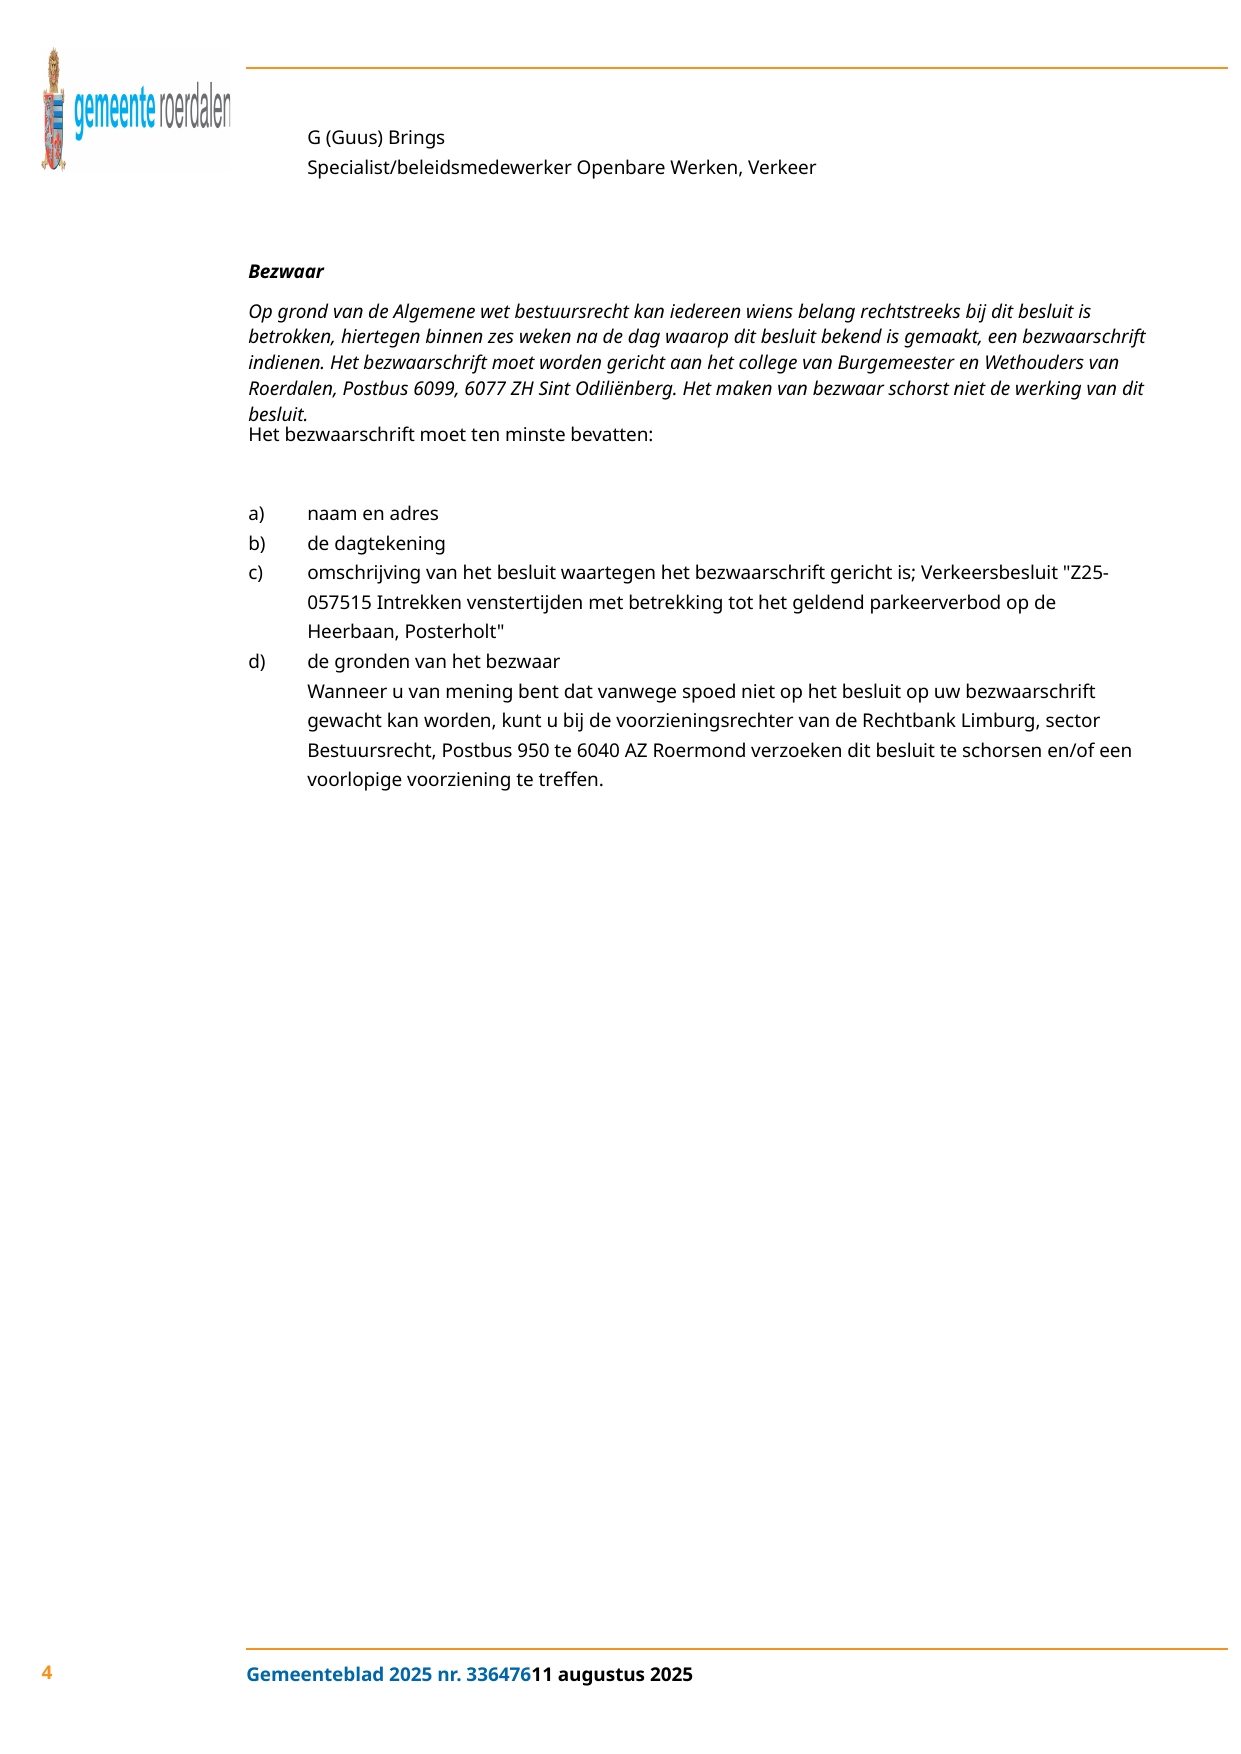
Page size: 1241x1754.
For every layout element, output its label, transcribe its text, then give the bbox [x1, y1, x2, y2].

text Het bezwaarschrift moet ten minste bevatten: [248, 426, 1152, 446]
list Wanneer u van mening bent dat vanwege spoed niet op het besluit op uw bezwaarschrift gewacht kan worden, kunt u bij de voorzieningsrechter van de Rechtbank Limburg, sector Bestuursrecht, Postbus 950 te 6040 AZ Roermond verzoeken dit besluit te schorsen en/of een voorlopige voorziening te treffen. [248, 678, 1152, 792]
list de dagtekening [248, 530, 1152, 556]
list de gronden van het bezwaar [248, 648, 1152, 674]
text Op grond van de Algemene wet bestuursrecht kan iedereen wiens belang rechtstreeks bij dit besluit is betrokken, hiertegen binnen zes weken na de dag waarop dit besluit bekend is gemaakt, een bezwaarschrift indienen. Het bezwaarschrift moet worden gericht aan het college van Burgemeester en Wethouders van Roerdalen, Postbus 6099, 6077 ZH Sint Odiliënberg. Het maken van bezwaar schorst niet de werking van dit besluit. [248, 298, 1152, 426]
list G (Guus) Brings [248, 124, 1152, 150]
list naam en adres [248, 500, 1152, 526]
picture [41, 47, 231, 172]
list omschrijving van het besluit waartegen het bezwaarschrift gericht is; Verkeersbesluit "Z25-057515 Intrekken venstertijden met betrekking tot het geldend parkeerverbod op de Heerbaan, Posterholt" [248, 559, 1152, 644]
list Specialist/beleidsmedewerker Openbare Werken, Verkeer [248, 154, 1152, 180]
text Bezwaar [248, 258, 1152, 284]
